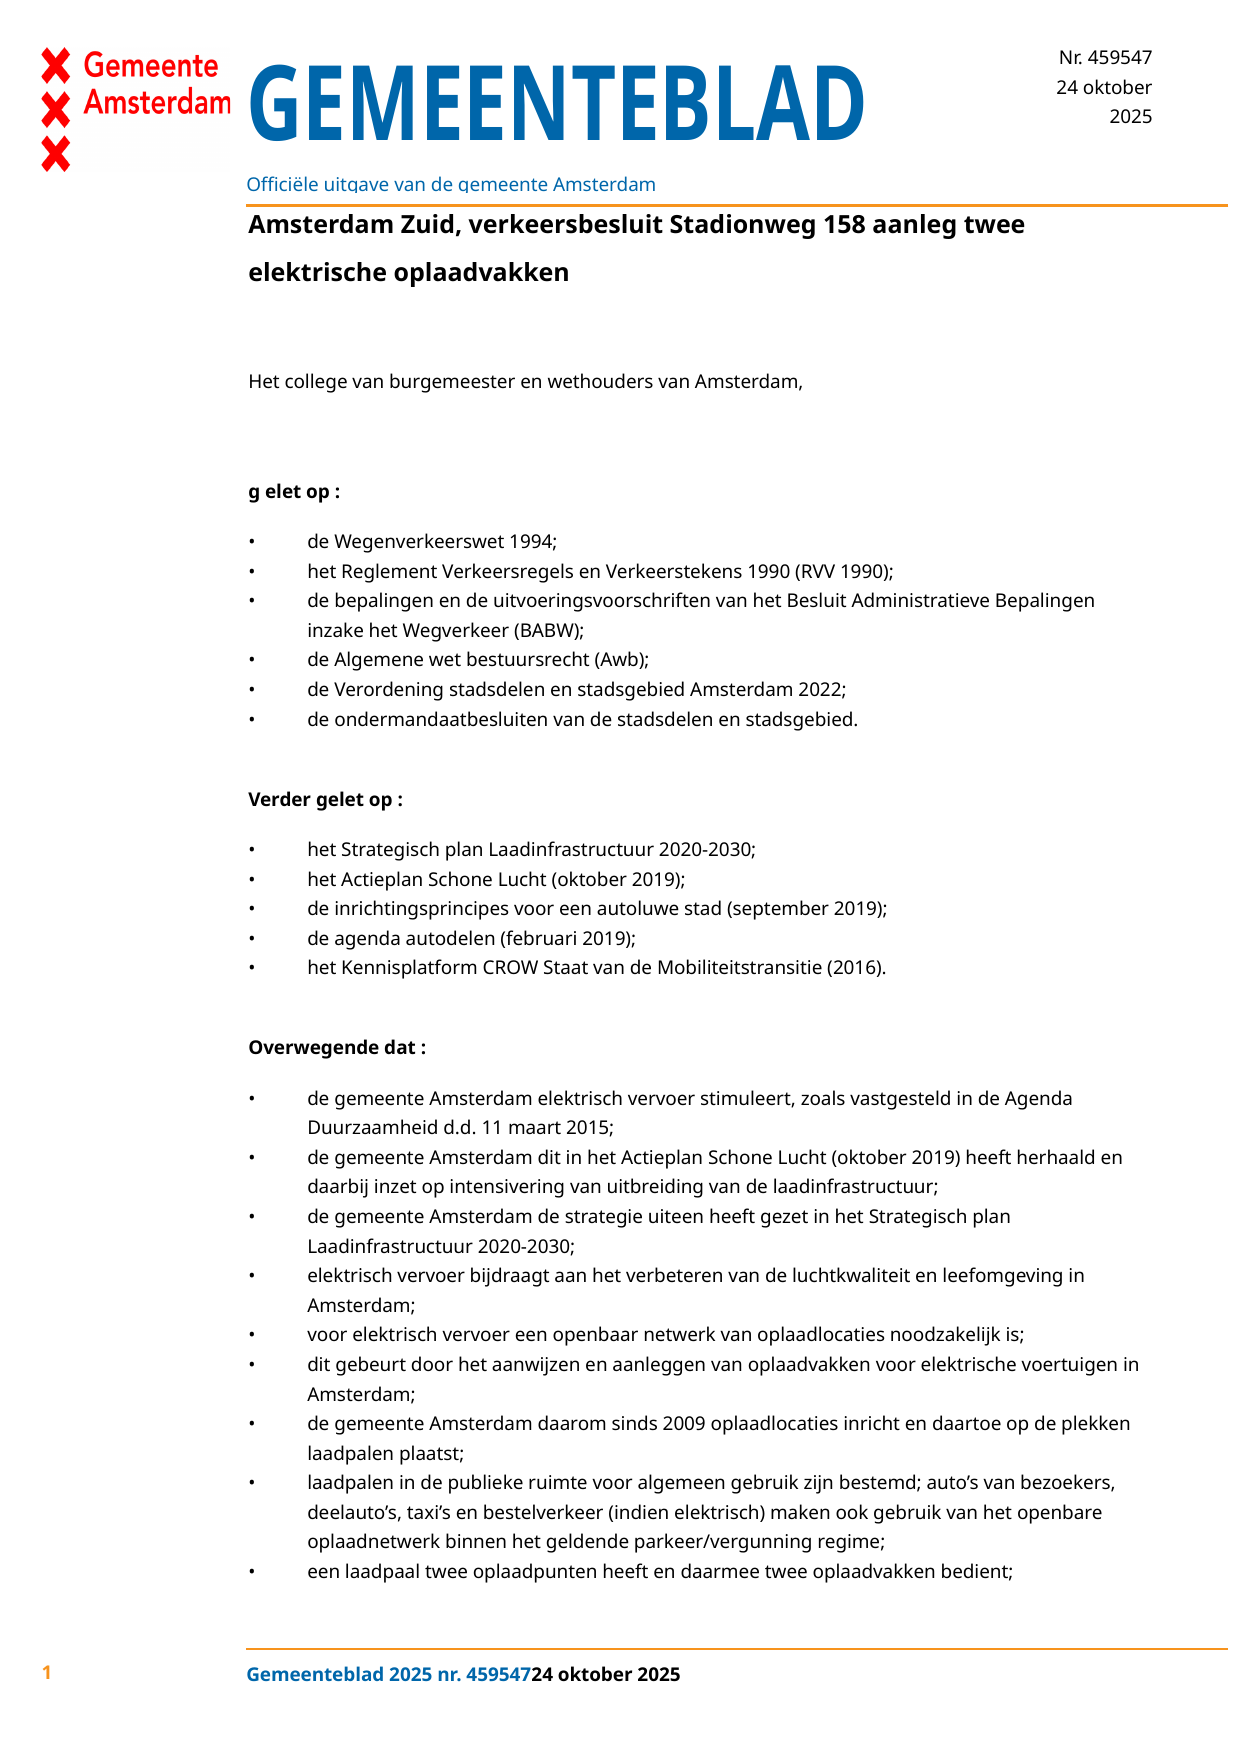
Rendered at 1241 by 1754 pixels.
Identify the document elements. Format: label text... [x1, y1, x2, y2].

text Overwegende dat : [248, 1034, 1152, 1060]
text Het college van burgemeester en wethouders van Amsterdam, [248, 368, 1152, 394]
list de Algemene wet bestuursrecht (Awb); [248, 647, 1152, 672]
list een laadpaal twee oplaadpunten heeft en daarmee twee oplaadvakken bedient; [248, 1558, 1152, 1584]
list de agenda autodelen (februari 2019); [248, 925, 1152, 951]
list de Verordening stadsdelen en stadsgebied Amsterdam 2022; [248, 676, 1152, 702]
text Amsterdam Zuid, verkeersbesluit Stadionweg 158 aanleg twee elektrische oplaadvakken [248, 207, 1152, 288]
list het Actieplan Schone Lucht (oktober 2019); [248, 866, 1152, 891]
list de gemeente Amsterdam dit in het Actieplan Schone Lucht (oktober 2019) heeft herhaald en daarbij inzet op intensivering van uitbreiding van de laadinfrastructuur; [248, 1144, 1152, 1199]
list dit gebeurt door het aanwijzen en aanleggen van oplaadvakken voor elektrische voertuigen in Amsterdam; [248, 1351, 1152, 1406]
list de bepalingen en de uitvoeringsvoorschriften van het Besluit Administratieve Bepalingen inzake het Wegverkeer (BABW); [248, 587, 1152, 643]
list elektrisch vervoer bijdraagt aan het verbeteren van de luchtkwaliteit en leefomgeving in Amsterdam; [248, 1262, 1152, 1318]
list de ondermandaatbesluiten van de stadsdelen en stadsgebied. [248, 706, 1152, 731]
list de gemeente Amsterdam de strategie uiteen heeft gezet in het Strategisch plan Laadinfrastructuur 2020-2030; [248, 1203, 1152, 1258]
picture [41, 47, 231, 172]
text Verder gelet op : [248, 786, 1152, 811]
list de inrichtingsprincipes voor een autoluwe stad (september 2019); [248, 895, 1152, 921]
list laadpalen in de publieke ruimte voor algemeen gebruik zijn bestemd; auto’s van bezoekers, deelauto’s, taxi’s en bestelverkeer (indien elektrisch) maken ook gebruik van het openbare oplaadnetwerk binnen het geldende parkeer/vergunning regime; [248, 1469, 1152, 1554]
list het Reglement Verkeersregels en Verkeerstekens 1990 (RVV 1990); [248, 558, 1152, 583]
list de Wegenverkeerswet 1994; [248, 528, 1152, 554]
list het Strategisch plan Laadinfrastructuur 2020-2030; [248, 836, 1152, 862]
list de gemeente Amsterdam daarom sinds 2009 oplaadlocaties inricht en daartoe op de plekken laadpalen plaatst; [248, 1410, 1152, 1466]
text g elet op : [248, 478, 1152, 503]
list het Kennisplatform CROW Staat van de Mobiliteitstransitie (2016). [248, 954, 1152, 980]
list de gemeente Amsterdam elektrisch vervoer stimuleert, zoals vastgesteld in de Agenda Duurzaamheid d.d. 11 maart 2015; [248, 1085, 1152, 1140]
list voor elektrisch vervoer een openbaar netwerk van oplaadlocaties noodzakelijk is; [248, 1322, 1152, 1347]
